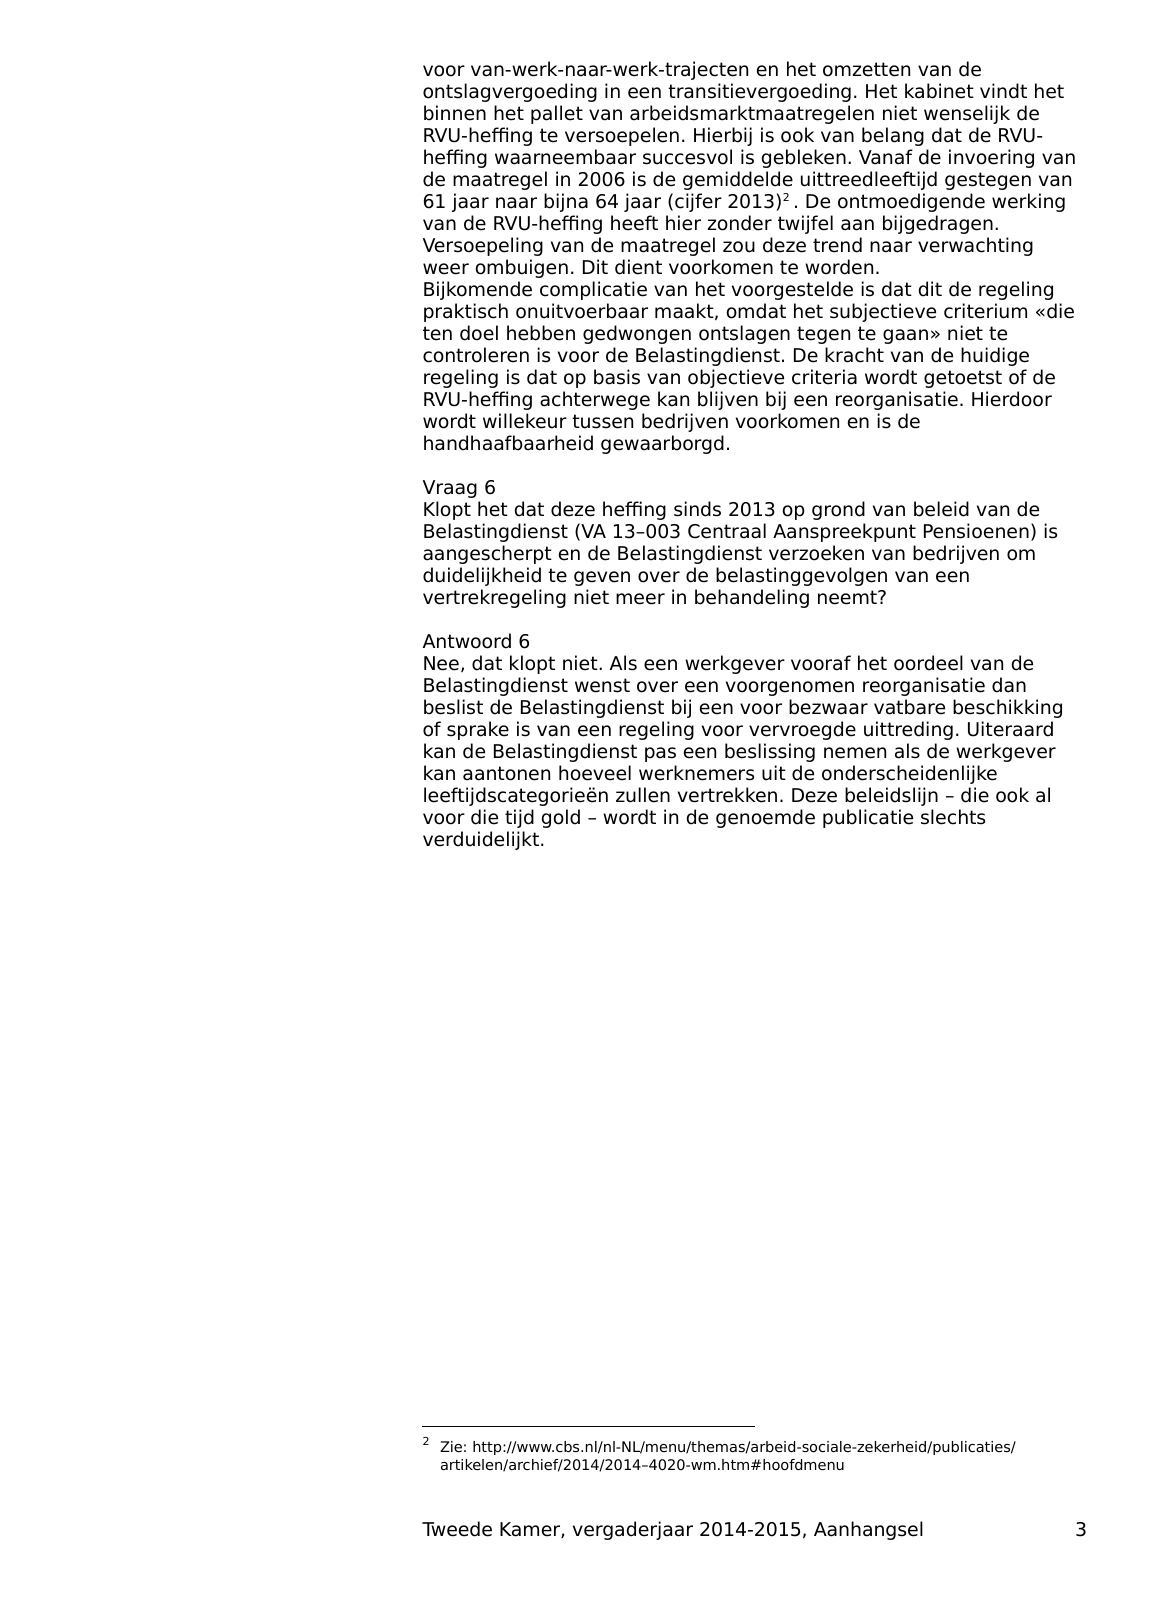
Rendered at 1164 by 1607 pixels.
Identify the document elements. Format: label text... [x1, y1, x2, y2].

text Vraag 6 [422, 477, 1087, 499]
text Bijkomende complicatie van het voorgestelde is dat dit de regeling praktisch onuitvoerbaar maakt, omdat het subjectieve criterium «die ten doel hebben gedwongen ontslagen tegen te gaan» niet te controleren is voor de Belastingdienst. De kracht van de huidige regeling is dat op basis van objectieve criteria wordt getoetst of de RVU-heffing achterwege kan blijven bij een reorganisatie. Hierdoor wordt willekeur tussen bedrijven voorkomen en is de handhaafbaarheid gewaarborgd. [422, 279, 1087, 455]
text Zie: http://www.cbs.nl/nl-NL/menu/themas/arbeid-sociale-zekerheid/publicaties/artikelen/archief/2014/2014–4020-wm.htm#hoofdmenu [422, 1435, 1087, 1474]
text Klopt het dat deze heffing sinds 2013 op grond van beleid van de Belastingdienst (VA 13–003 Centraal Aanspreekpunt Pensioenen) is aangescherpt en de Belastingdienst verzoeken van bedrijven om duidelijkheid te geven over de belastinggevolgen van een vertrekregeling niet meer in behandeling neemt? [422, 499, 1087, 609]
text voor van-werk-naar-werk-trajecten en het omzetten van de ontslagvergoeding in een transitievergoeding. Het kabinet vindt het binnen het pallet van arbeidsmarktmaatregelen niet wenselijk de RVU-heffing te versoepelen. Hierbij is ook van belang dat de RVU-heffing waarneembaar succesvol is gebleken. Vanaf de invoering van de maatregel in 2006 is de gemiddelde uittreedleeftijd gestegen van 61 jaar naar bijna 64 jaar (cijfer 2013). De ontmoedigende werking van de RVU-heffing heeft hier zonder twijfel aan bijgedragen. Versoepeling van de maatregel zou deze trend naar verwachting weer ombuigen. Dit dient voorkomen te worden. [422, 59, 1087, 279]
text Nee, dat klopt niet. Als een werkgever vooraf het oordeel van de Belastingdienst wenst over een voorgenomen reorganisatie dan beslist de Belastingdienst bij een voor bezwaar vatbare beschikking of sprake is van een regeling voor vervroegde uittreding. Uiteraard kan de Belastingdienst pas een beslissing nemen als de werkgever kan aantonen hoeveel werknemers uit de onderscheidenlijke leeftijdscategorieën zullen vertrekken. Deze beleidslijn – die ook al voor die tijd gold – wordt in de genoemde publicatie slechts verduidelijkt. [422, 653, 1087, 851]
text Antwoord 6 [422, 631, 1087, 653]
